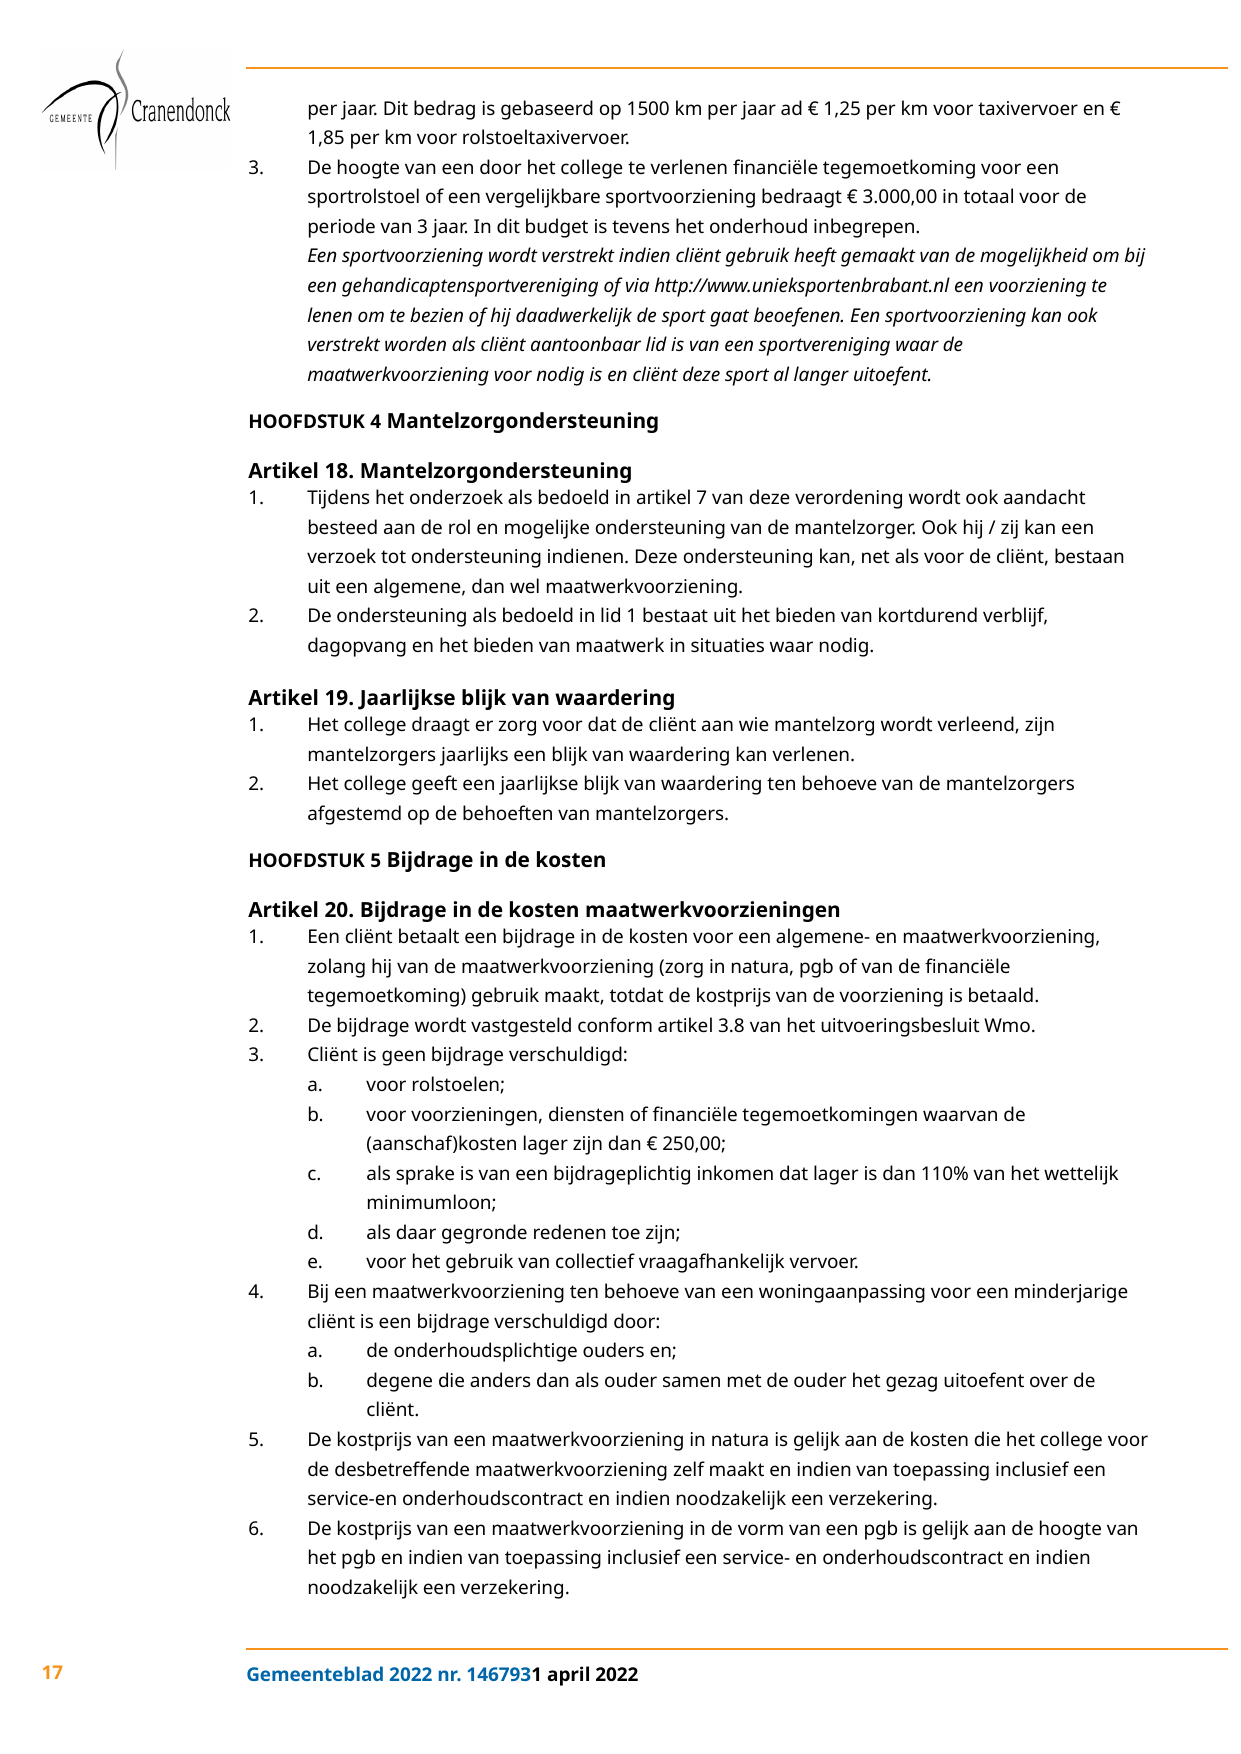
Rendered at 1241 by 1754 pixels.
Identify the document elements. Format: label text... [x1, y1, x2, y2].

list voor het gebruik van collectief vraagafhankelijk vervoer. [307, 1249, 1152, 1274]
list Bij een maatwerkvoorziening ten behoeve van een woningaanpassing voor een minderjarige cliënt is een bijdrage verschuldigd door: [248, 1278, 1152, 1333]
list Het college draagt er zorg voor dat de cliënt aan wie mantelzorg wordt verleend, zijn mantelzorgers jaarlijks een blijk van waardering kan verlenen. [248, 711, 1152, 766]
list per jaar. Dit bedrag is gebaseerd op 1500 km per jaar ad € 1,25 per km voor taxivervoer en € 1,85 per km voor rolstoeltaxivervoer. [248, 95, 1152, 150]
text HOOFDSTUK 4 Mantelzorgondersteuning [248, 407, 1152, 435]
list Tijdens het onderzoek als bedoeld in artikel 7 van deze verordening wordt ook aandacht besteed aan de rol en mogelijke ondersteuning van de mantelzorger. Ook hij / zij kan een verzoek tot ondersteuning indienen. Deze ondersteuning kan, net als voor de cliënt, bestaan uit een algemene, dan wel maatwerkvoorziening. [248, 484, 1152, 599]
list voor rolstoelen; [307, 1071, 1152, 1097]
picture [41, 47, 231, 172]
list De kostprijs van een maatwerkvoorziening in natura is gelijk aan de kosten die het college voor de desbetreffende maatwerkvoorziening zelf maakt en indien van toepassing inclusief een service-en onderhoudscontract en indien noodzakelijk een verzekering. [248, 1426, 1152, 1511]
list voor voorzieningen, diensten of financiële tegemoetkomingen waarvan de (aanschaf)kosten lager zijn dan € 250,00; [307, 1101, 1152, 1156]
text HOOFDSTUK 5 Bijdrage in de kosten [248, 846, 1152, 874]
text Artikel 20. Bijdrage in de kosten maatwerkvoorzieningen [248, 895, 1152, 923]
list Cliënt is geen bijdrage verschuldigd: [248, 1042, 1152, 1067]
list de onderhoudsplichtige ouders en; [307, 1337, 1152, 1363]
list Een sportvoorziening wordt verstrekt indien cliënt gebruik heeft gemaakt van de mogelijkheid om bij een gehandicaptensportvereniging of via http://www.unieksportenbrabant.nl een voorziening te lenen om te bezien of hij daadwerkelijk de sport gaat beoefenen. Een sportvoorziening kan ook verstrekt worden als cliënt aantoonbaar lid is van een sportvereniging waar de maatwerkvoorziening voor nodig is en cliënt deze sport al langer uitoefent. [248, 243, 1152, 387]
text Artikel 19. Jaarlijkse blijk van waardering [248, 683, 1152, 711]
list Een cliënt betaalt een bijdrage in de kosten voor een algemene- en maatwerkvoorziening, zolang hij van de maatwerkvoorziening (zorg in natura, pgb of van de financiële tegemoetkoming) gebruik maakt, totdat de kostprijs van de voorziening is betaald. [248, 923, 1152, 1008]
list degene die anders dan als ouder samen met de ouder het gezag uitoefent over de cliënt. [307, 1367, 1152, 1422]
list Het college geeft een jaarlijkse blijk van waardering ten behoeve van de mantelzorgers afgestemd op de behoeften van mantelzorgers. [248, 770, 1152, 826]
list De bijdrage wordt vastgesteld conform artikel 3.8 van het uitvoeringsbesluit Wmo. [248, 1012, 1152, 1038]
list De hoogte van een door het college te verlenen financiële tegemoetkoming voor een sportrolstoel of een vergelijkbare sportvoorziening bedraagt € 3.000,00 in totaal voor de periode van 3 jaar. In dit budget is tevens het onderhoud inbegrepen. [248, 154, 1152, 239]
text Artikel 18. Mantelzorgondersteuning [248, 456, 1152, 484]
list als daar gegronde redenen toe zijn; [307, 1219, 1152, 1245]
list als sprake is van een bijdrageplichtig inkomen dat lager is dan 110% van het wettelijk minimumloon; [307, 1160, 1152, 1215]
list De ondersteuning als bedoeld in lid 1 bestaat uit het bieden van kortdurend verblijf, dagopvang en het bieden van maatwerk in situaties waar nodig. [248, 603, 1152, 658]
list De kostprijs van een maatwerkvoorziening in de vorm van een pgb is gelijk aan de hoogte van het pgb en indien van toepassing inclusief een service- en onderhoudscontract en indien noodzakelijk een verzekering. [248, 1515, 1152, 1600]
